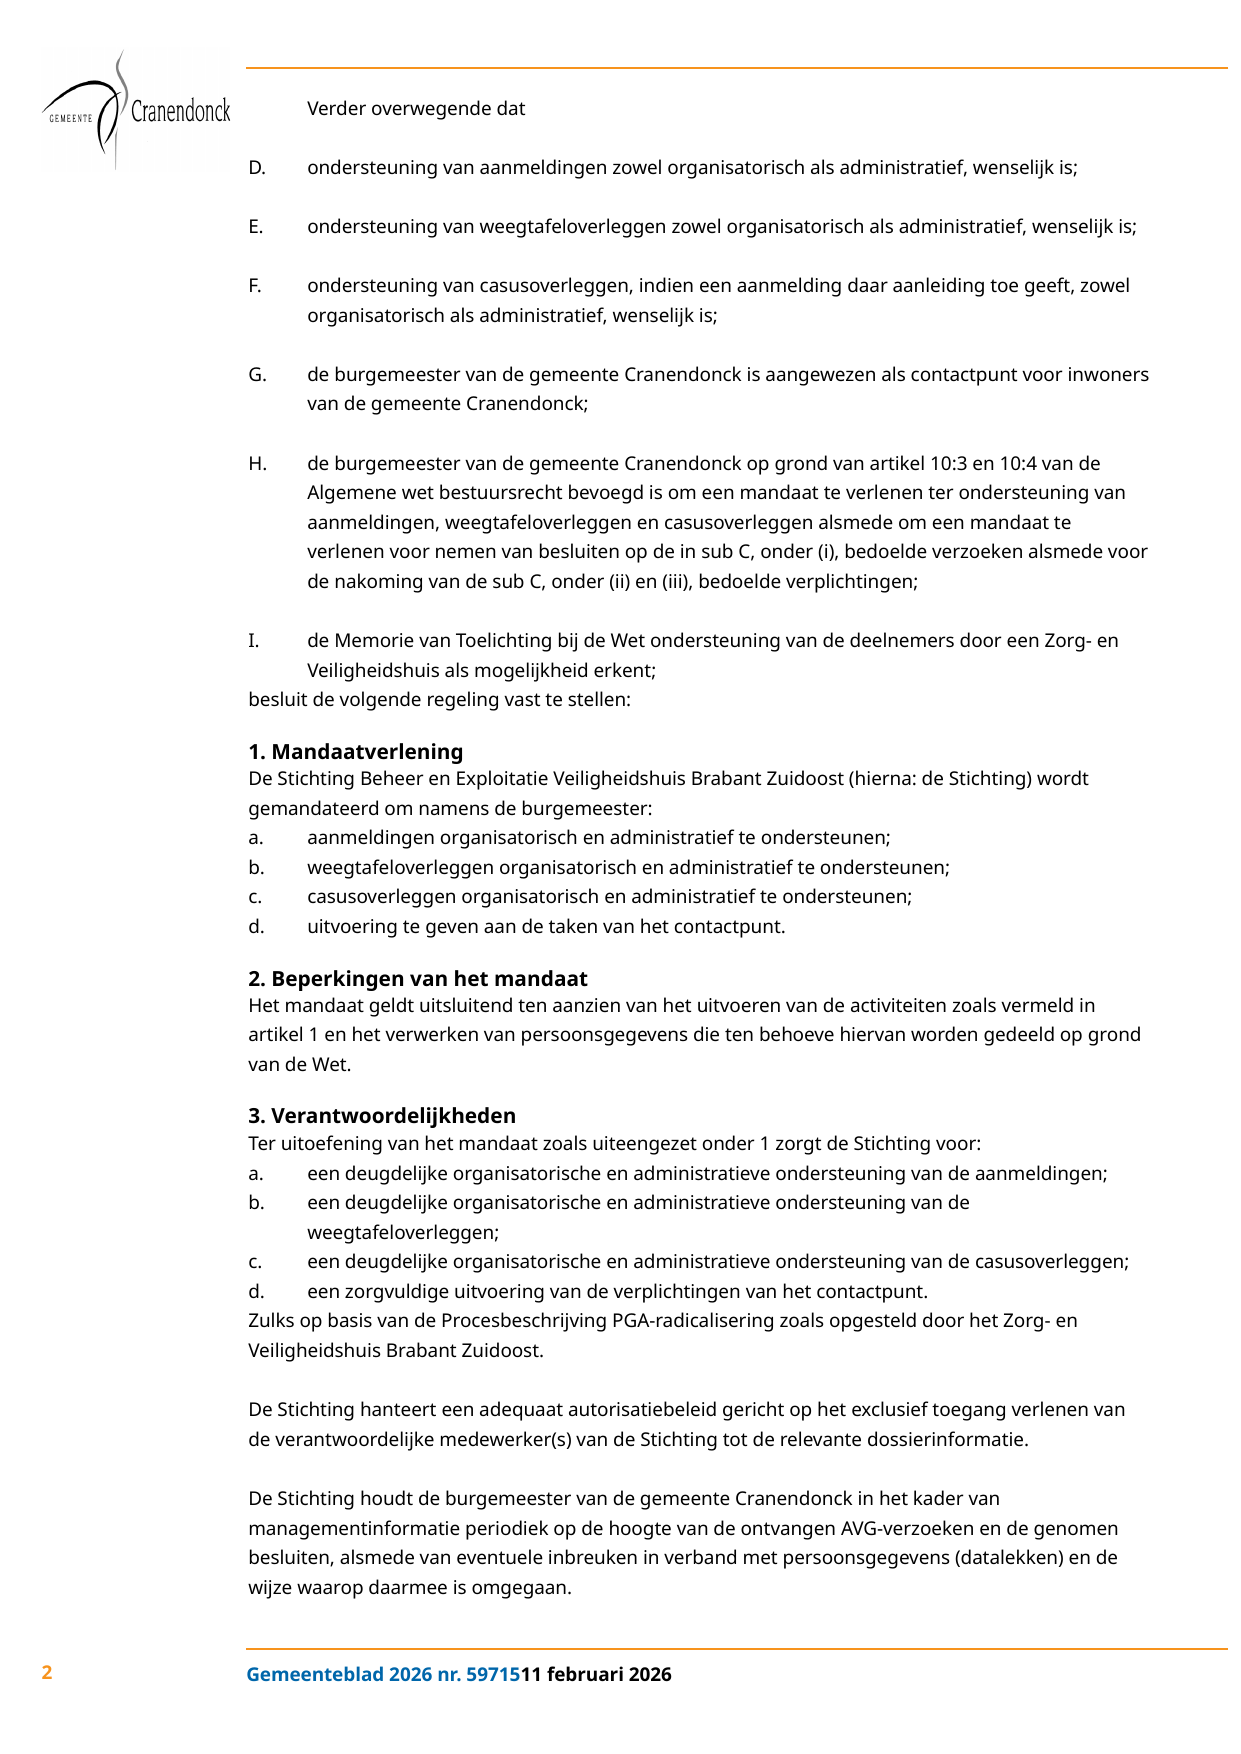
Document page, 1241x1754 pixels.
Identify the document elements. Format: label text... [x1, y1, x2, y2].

text De Stichting Beheer en Exploitatie Veiligheidshuis Brabant Zuidoost (hierna: de Stichting) wordt gemandateerd om namens de burgemeester: [248, 765, 1152, 821]
picture [41, 47, 231, 172]
list een zorgvuldige uitvoering van de verplichtingen van het contactpunt. [248, 1278, 1152, 1304]
list een deugdelijke organisatorische en administratieve ondersteuning van de casusoverleggen; [248, 1248, 1152, 1274]
text Ter uitoefening van het mandaat zoals uiteengezet onder 1 zorgt de Stichting voor: [248, 1130, 1152, 1156]
text Zulks op basis van de Procesbeschrijving PGA-radicalisering zoals opgesteld door het Zorg- en Veiligheidshuis Brabant Zuidoost. [248, 1308, 1152, 1363]
list Verder overwegende dat [248, 95, 1152, 121]
list ondersteuning van weegtafeloverleggen zowel organisatorisch als administratief, wenselijk is; [248, 213, 1152, 239]
list casusoverleggen organisatorisch en administratief te ondersteunen; [248, 884, 1152, 909]
list de burgemeester van de gemeente Cranendonck is aangewezen als contactpunt voor inwoners van de gemeente Cranendonck; [248, 361, 1152, 416]
text besluit de volgende regeling vast te stellen: [248, 686, 1152, 712]
text 2. Beperkingen van het mandaat [248, 964, 1152, 992]
text De Stichting houdt de burgemeester van de gemeente Cranendonck in het kader van managementinformatie periodiek op de hoogte van de ontvangen AVG-verzoeken en de genomen besluiten, alsmede van eventuele inbreuken in verband met persoonsgegevens (datalekken) en de wijze waarop daarmee is omgegaan. [248, 1485, 1152, 1599]
list een deugdelijke organisatorische en administratieve ondersteuning van de weegtafeloverleggen; [248, 1189, 1152, 1244]
list ondersteuning van casusoverleggen, indien een aanmelding daar aanleiding toe geeft, zowel organisatorisch als administratief, wenselijk is; [248, 272, 1152, 328]
text De Stichting hanteert een adequaat autorisatiebeleid gericht op het exclusief toegang verlenen van de verantwoordelijke medewerker(s) van de Stichting tot de relevante dossierinformatie. [248, 1396, 1152, 1452]
list aanmeldingen organisatorisch en administratief te ondersteunen; [248, 824, 1152, 850]
list de burgemeester van de gemeente Cranendonck op grond van artikel 10:3 en 10:4 van de Algemene wet bestuursrecht bevoegd is om een mandaat te verlenen ter ondersteuning van aanmeldingen, weegtafeloverleggen en casusoverleggen alsmede om een mandaat te verlenen voor nemen van besluiten op de in sub C, onder (i), bedoelde verzoeken alsmede voor de nakoming van de sub C, onder (ii) en (iii), bedoelde verplichtingen; [248, 450, 1152, 594]
list uitvoering te geven aan de taken van het contactpunt. [248, 913, 1152, 939]
list een deugdelijke organisatorische en administratieve ondersteuning van de aanmeldingen; [248, 1160, 1152, 1185]
list weegtafeloverleggen organisatorisch en administratief te ondersteunen; [248, 854, 1152, 880]
text Het mandaat geldt uitsluitend ten aanzien van het uitvoeren van de activiteiten zoals vermeld in artikel 1 en het verwerken van persoonsgegevens die ten behoeve hiervan worden gedeeld op grond van de Wet. [248, 992, 1152, 1077]
list ondersteuning van aanmeldingen zowel organisatorisch als administratief, wenselijk is; [248, 154, 1152, 180]
list de Memorie van Toelichting bij de Wet ondersteuning van de deelnemers door een Zorg- en Veiligheidshuis als mogelijkheid erkent; [248, 627, 1152, 683]
text 1. Mandaatverlening [248, 737, 1152, 765]
text 3. Verantwoordelijkheden [248, 1102, 1152, 1130]
